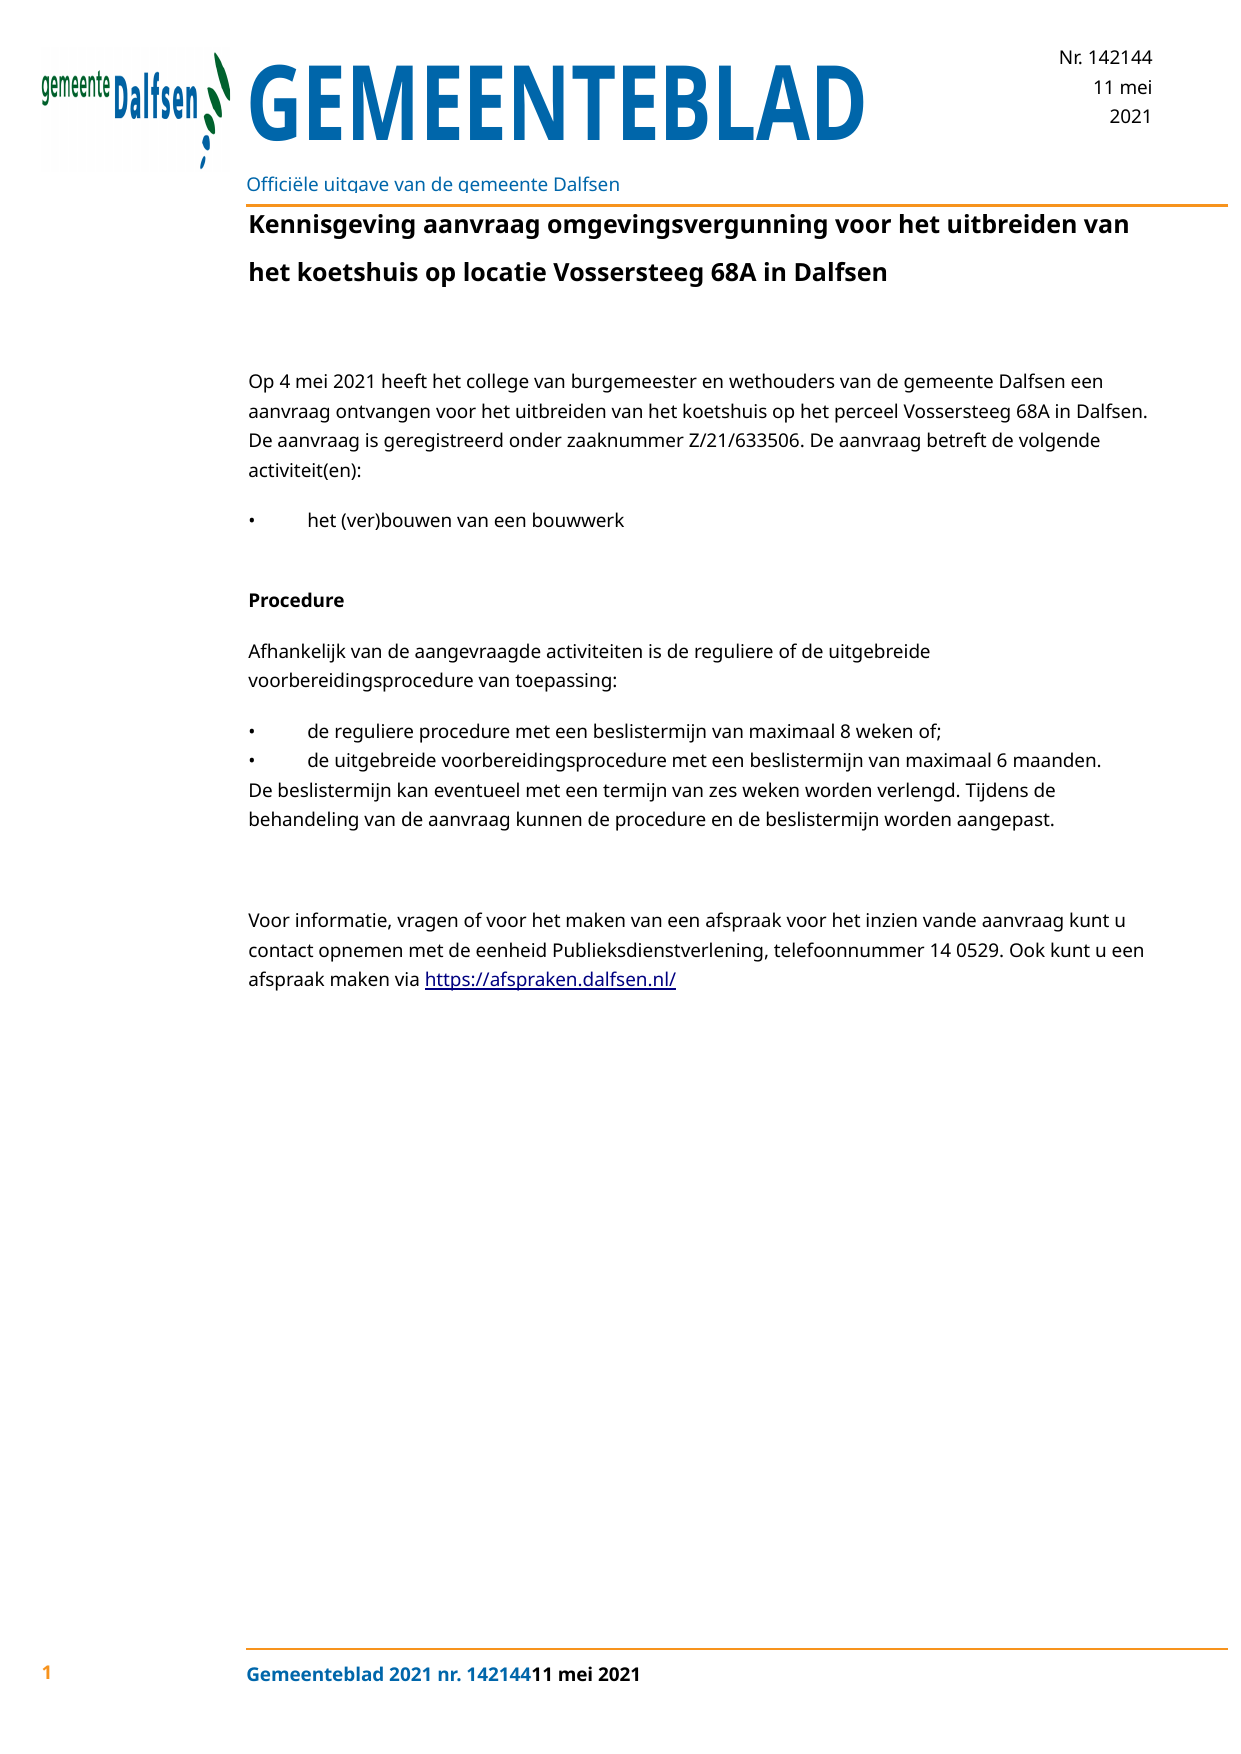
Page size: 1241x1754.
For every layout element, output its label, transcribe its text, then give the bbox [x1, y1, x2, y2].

text Op 4 mei 2021 heeft het college van burgemeester en wethouders van de gemeente Dalfsen een aanvraag ontvangen voor het uitbreiden van het koetshuis op het perceel Vossersteeg 68A in Dalfsen. De aanvraag is geregistreerd onder zaaknummer Z/21/633506. De aanvraag betreft de volgende activiteit(en): [248, 368, 1152, 483]
list de uitgebreide voorbereidingsprocedure met een beslistermijn van maximaal 6 maanden. [248, 747, 1152, 773]
text Kennisgeving aanvraag omgevingsvergunning voor het uitbreiden van het koetshuis op locatie Vossersteeg 68A in Dalfsen [248, 207, 1152, 288]
list het (ver)bouwen van een bouwwerk [248, 507, 1152, 533]
text Afhankelijk van de aangevraagde activiteiten is de reguliere of de uitgebreide voorbereidingsprocedure van toepassing: [248, 638, 1152, 693]
text Procedure [248, 587, 1152, 613]
picture [41, 47, 231, 172]
text Voor informatie, vragen of voor het maken van een afspraak voor het inzien vande aanvraag kunt u contact opnemen met de eenheid Publieksdienstverlening, telefoonnummer 14 0529. Ook kunt u een afspraak maken via https://afspraken.dalfsen.nl/ [248, 907, 1152, 992]
list de reguliere procedure met een beslistermijn van maximaal 8 weken of; [248, 718, 1152, 744]
text De beslistermijn kan eventueel met een termijn van zes weken worden verlengd. Tijdens de behandeling van de aanvraag kunnen de procedure en de beslistermijn worden aangepast. [248, 777, 1152, 832]
